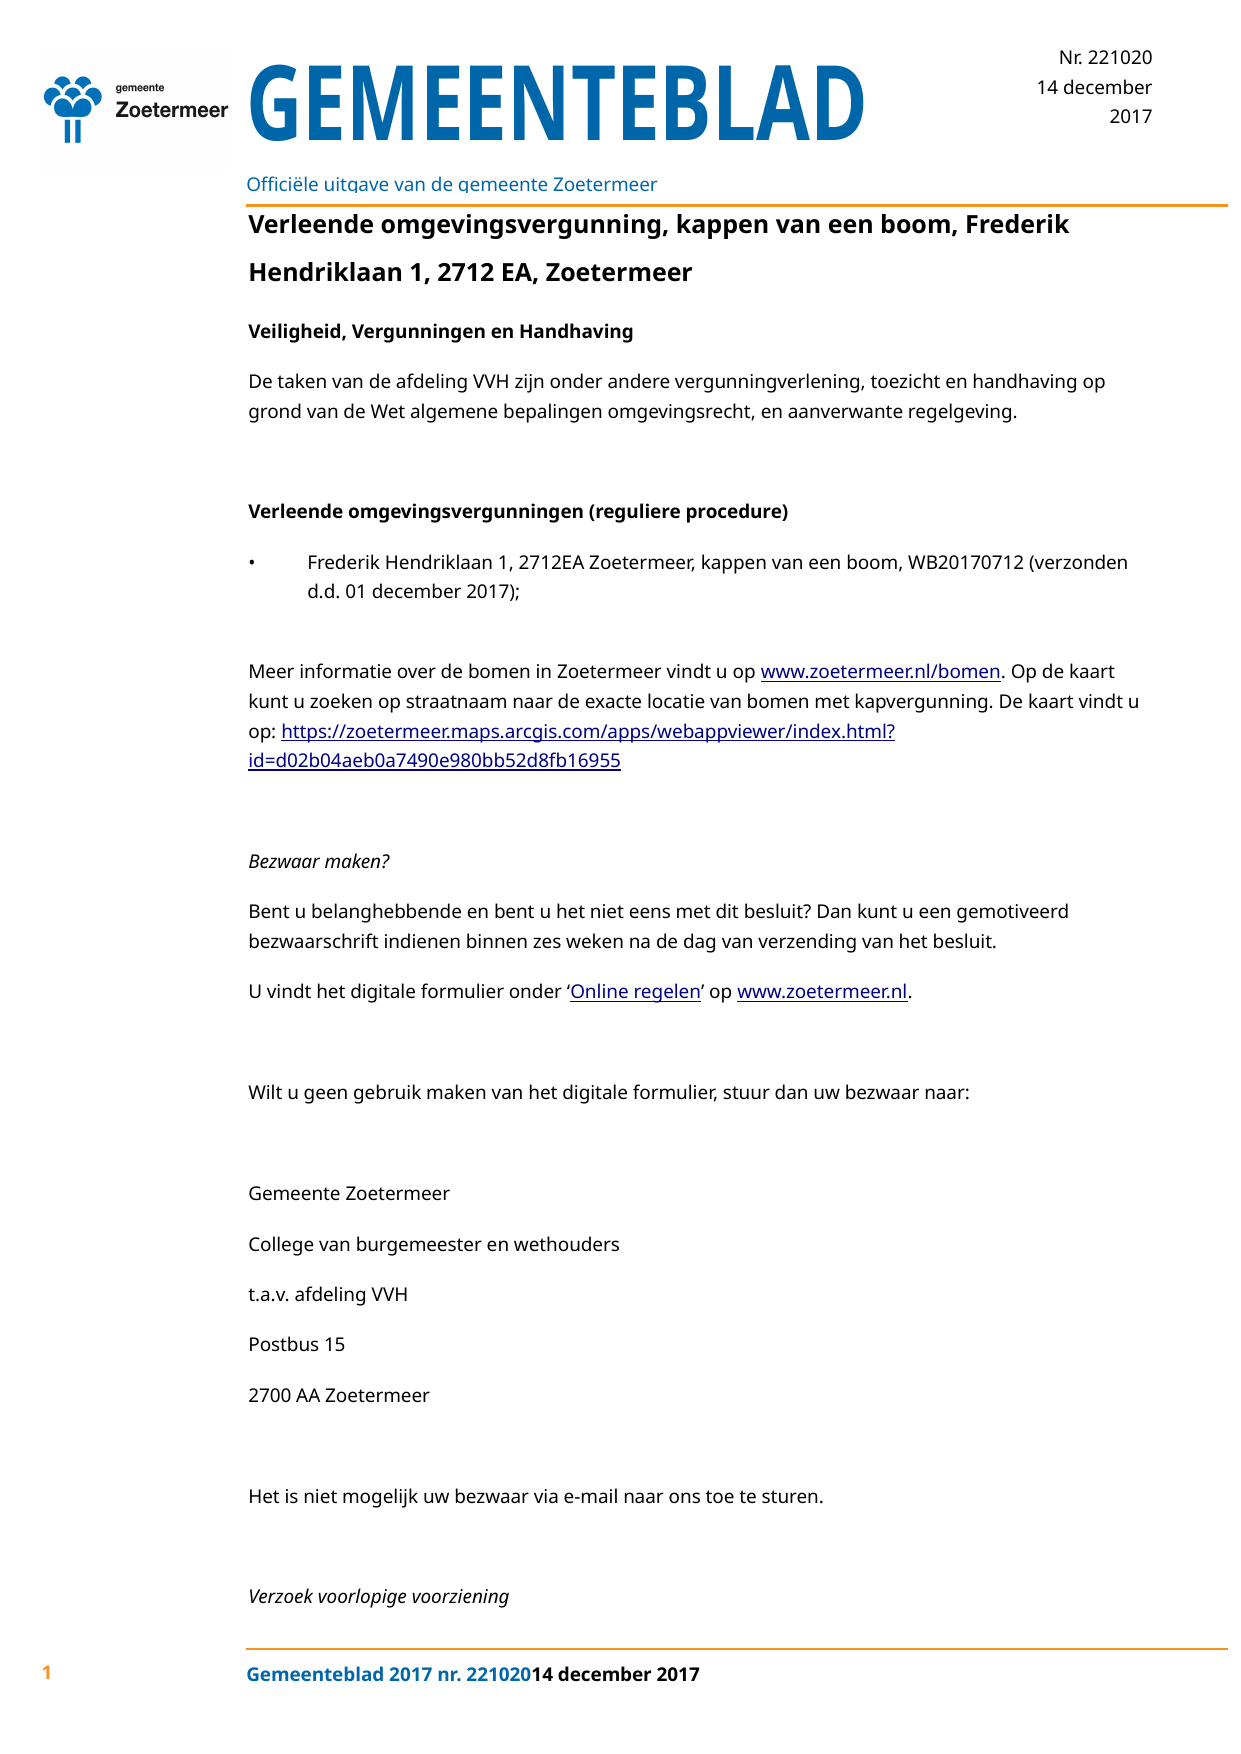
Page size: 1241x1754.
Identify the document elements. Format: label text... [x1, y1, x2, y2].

text Wilt u geen gebruik maken van het digitale formulier, stuur dan uw bezwaar naar: [248, 1079, 1152, 1105]
text Meer informatie over de bomen in Zoetermeer vindt u op www.zoetermeer.nl/bomen. Op de kaart kunt u zoeken op straatnaam naar de exacte locatie van bomen met kapvergunning. De kaart vindt u op: https://zoetermeer.maps.arcgis.com/apps/webappviewer/index.html?id=d02b04aeb0a7490e980bb52d8fb16955 [248, 659, 1152, 773]
text Veiligheid, Vergunningen en Handhaving [248, 318, 1152, 344]
text U vindt het digitale formulier onder ‘Online regelen’ op www.zoetermeer.nl. [248, 979, 1152, 1004]
picture [41, 47, 231, 172]
text Postbus 15 [248, 1332, 1152, 1357]
list Frederik Hendriklaan 1, 2712EA Zoetermeer, kappen van een boom, WB20170712 (verzonden d.d. 01 december 2017); [248, 549, 1152, 604]
text 2700 AA Zoetermeer [248, 1382, 1152, 1408]
text Verzoek voorlopige voorziening [248, 1584, 1152, 1609]
text De taken van de afdeling VVH zijn onder andere vergunningverlening, toezicht en handhaving op grond van de Wet algemene bepalingen omgevingsrecht, en aanverwante regelgeving. [248, 368, 1152, 424]
text Bezwaar maken? [248, 848, 1152, 874]
text Het is niet mogelijk uw bezwaar via e-mail naar ons toe te sturen. [248, 1483, 1152, 1509]
text Verleende omgevingsvergunningen (reguliere procedure) [248, 499, 1152, 524]
text Gemeente Zoetermeer [248, 1180, 1152, 1206]
text Verleende omgevingsvergunning, kappen van een boom, Frederik Hendriklaan 1, 2712 EA, Zoetermeer [248, 207, 1152, 288]
text Bent u belanghebbende en bent u het niet eens met dit besluit? Dan kunt u een gemotiveerd bezwaarschrift indienen binnen zes weken na de dag van verzending van het besluit. [248, 899, 1152, 954]
text t.a.v. afdeling VVH [248, 1281, 1152, 1307]
text College van burgemeester en wethouders [248, 1231, 1152, 1257]
